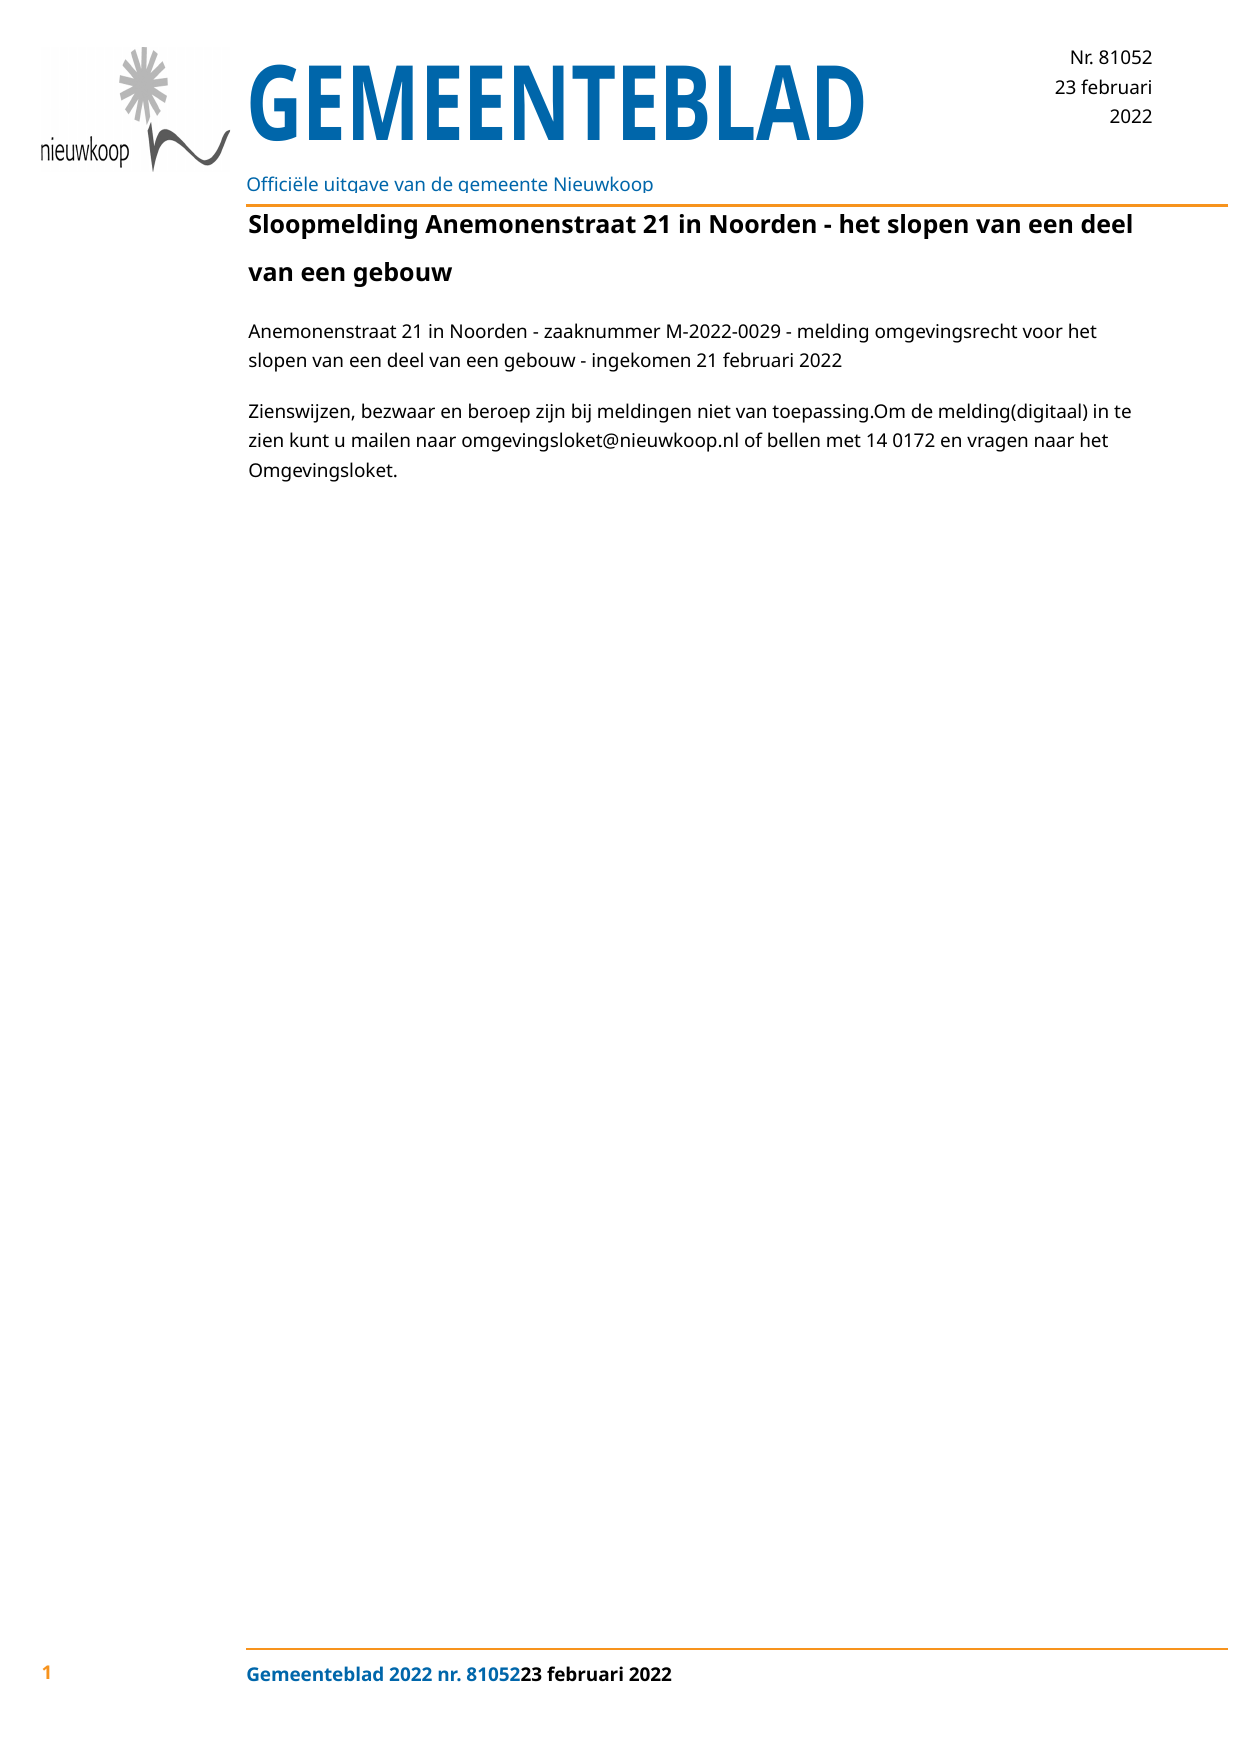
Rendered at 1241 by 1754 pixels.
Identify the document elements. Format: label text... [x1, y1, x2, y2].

picture [41, 47, 231, 172]
text Zienswijzen, bezwaar en beroep zijn bij meldingen niet van toepassing.Om de melding(digitaal) in te zien kunt u mailen naar omgevingsloket@nieuwkoop.nl of bellen met 14 0172 en vragen naar het Omgevingsloket. [248, 398, 1152, 483]
text Sloopmelding Anemonenstraat 21 in Noorden - het slopen van een deel van een gebouw [248, 207, 1152, 288]
text Anemonenstraat 21 in Noorden - zaaknummer M-2022-0029 - melding omgevingsrecht voor het slopen van een deel van een gebouw - ingekomen 21 februari 2022 [248, 318, 1152, 373]
